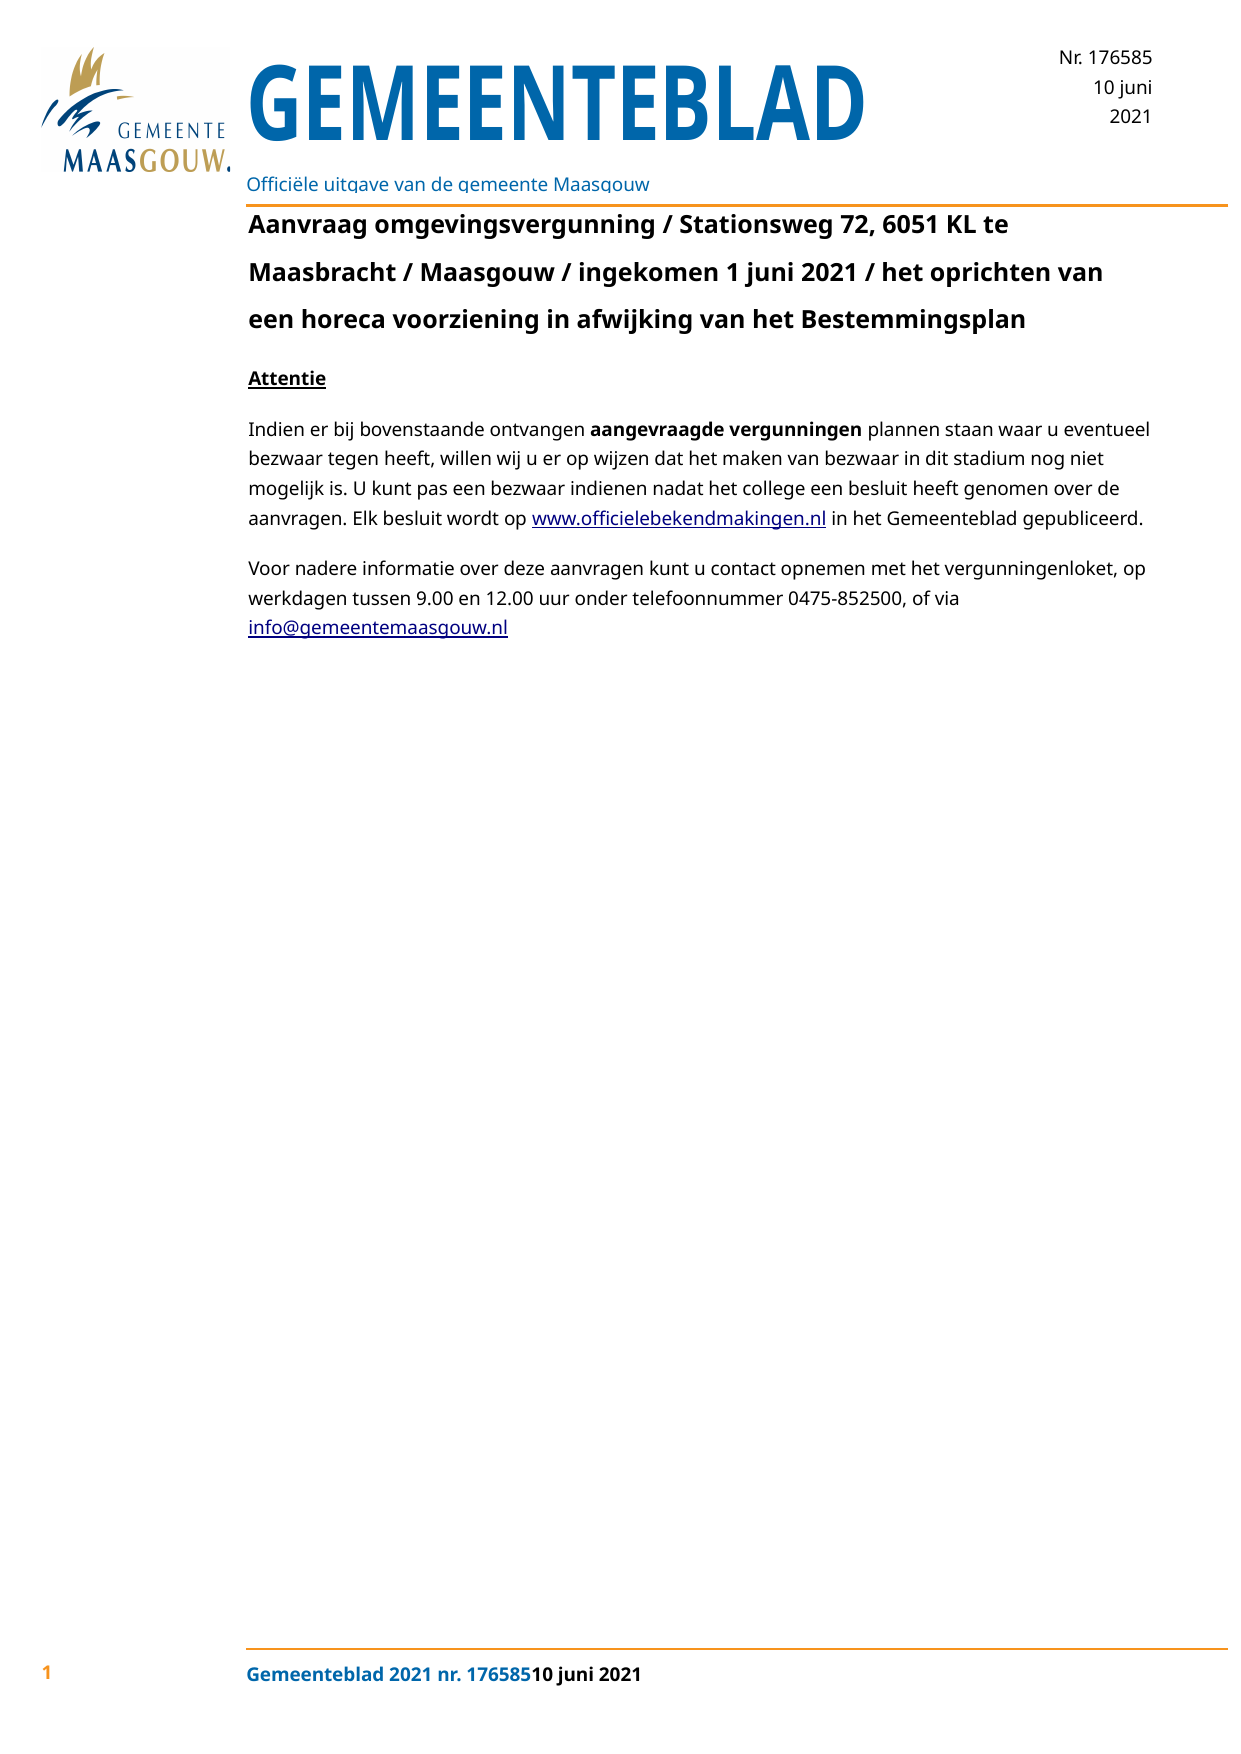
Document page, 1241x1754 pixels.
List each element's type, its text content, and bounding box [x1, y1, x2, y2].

text Aanvraag omgevingsvergunning / Stationsweg 72, 6051 KL te Maasbracht / Maasgouw / ingekomen 1 juni 2021 / het oprichten van een horeca voorziening in afwijking van het Bestemmingsplan [248, 207, 1152, 336]
text Voor nadere informatie over deze aanvragen kunt u contact opnemen met het vergunningenloket, op werkdagen tussen 9.00 en 12.00 uur onder telefoonnummer 0475-852500, of via info@gemeentemaasgouw.nl [248, 555, 1152, 640]
text Indien er bij bovenstaande ontvangen aangevraagde vergunningen plannen staan waar u eventueel bezwaar tegen heeft, willen wij u er op wijzen dat het maken van bezwaar in dit stadium nog niet mogelijk is. U kunt pas een bezwaar indienen nadat het college een besluit heeft genomen over de aanvragen. Elk besluit wordt op www.officielebekendmakingen.nl in het Gemeenteblad gepubliceerd. [248, 416, 1152, 530]
picture [41, 47, 231, 172]
text Attentie [248, 366, 1152, 391]
